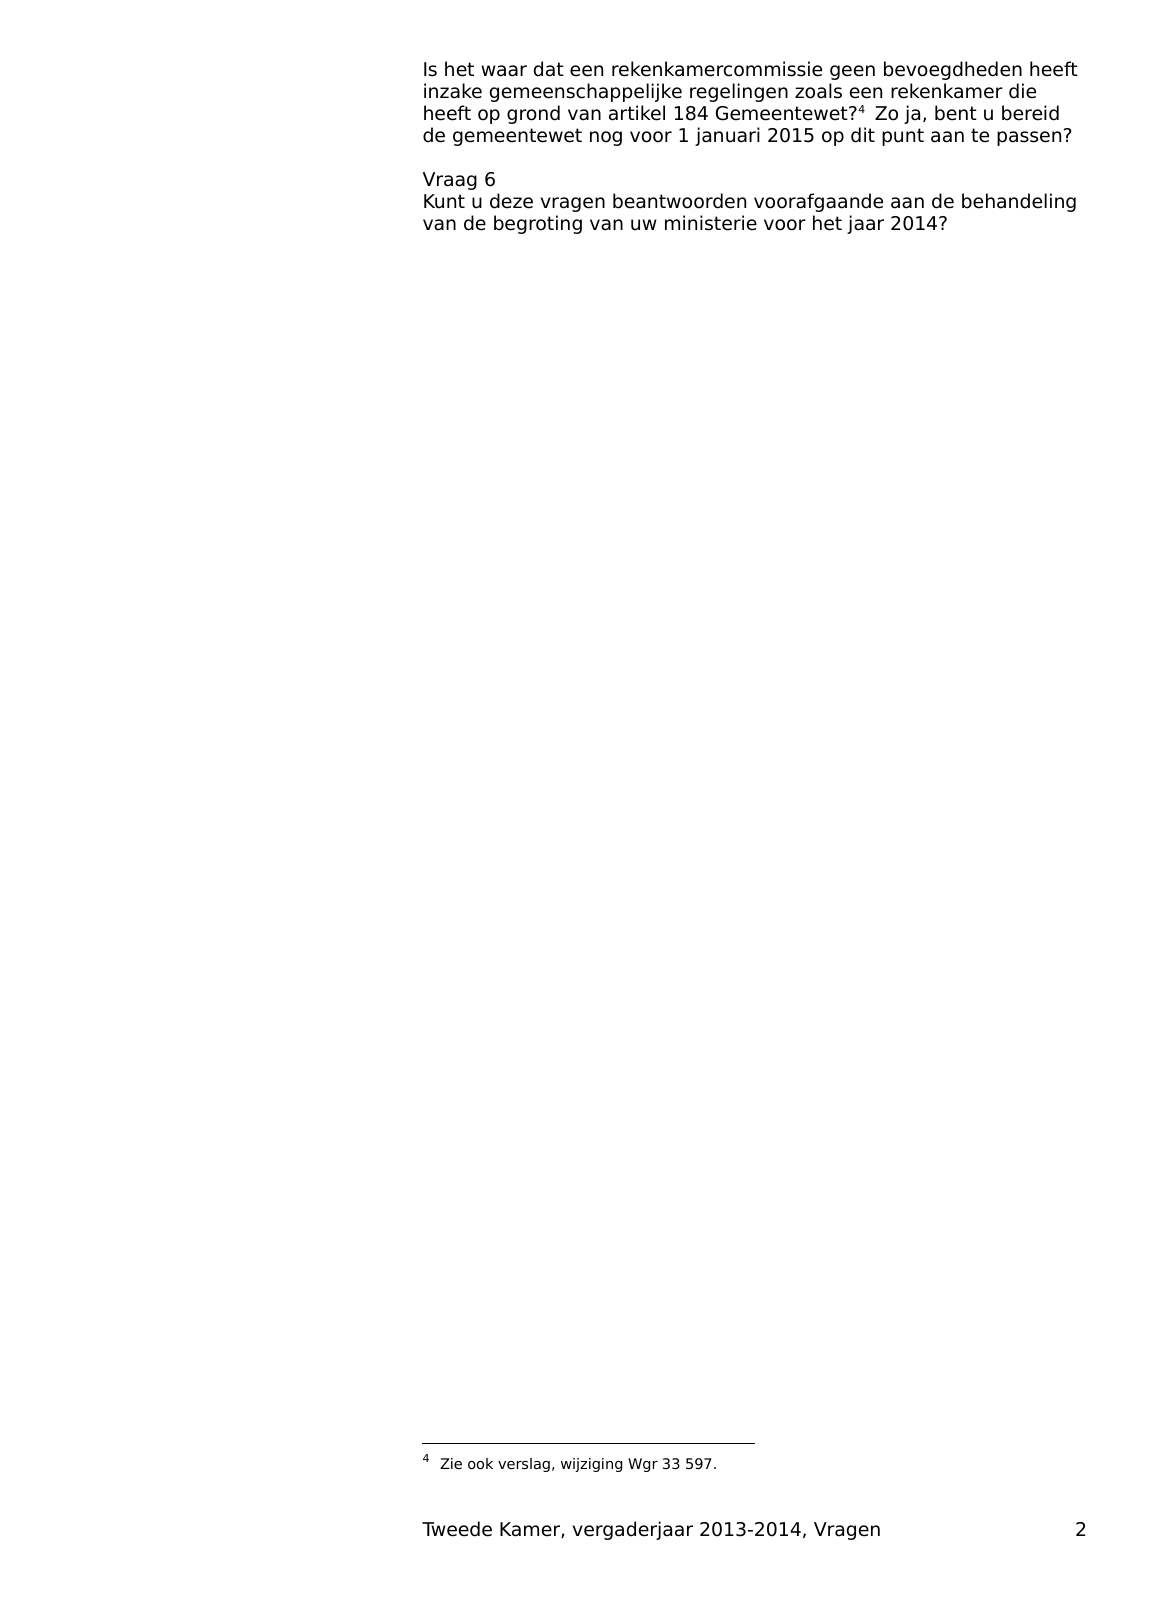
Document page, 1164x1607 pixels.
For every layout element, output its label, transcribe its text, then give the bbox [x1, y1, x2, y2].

text Vraag 6 [422, 169, 1087, 191]
text Is het waar dat een rekenkamercommissie geen bevoegdheden heeft inzake gemeenschappelijke regelingen zoals een rekenkamer die heeft op grond van artikel 184 Gemeentewet? Zo ja, bent u bereid de gemeentewet nog voor 1 januari 2015 op dit punt aan te passen? [422, 59, 1087, 147]
text Kunt u deze vragen beantwoorden voorafgaande aan de behandeling van de begroting van uw ministerie voor het jaar 2014? [422, 191, 1087, 235]
text Zie ook verslag, wijziging Wgr 33 597. [422, 1452, 1087, 1474]
